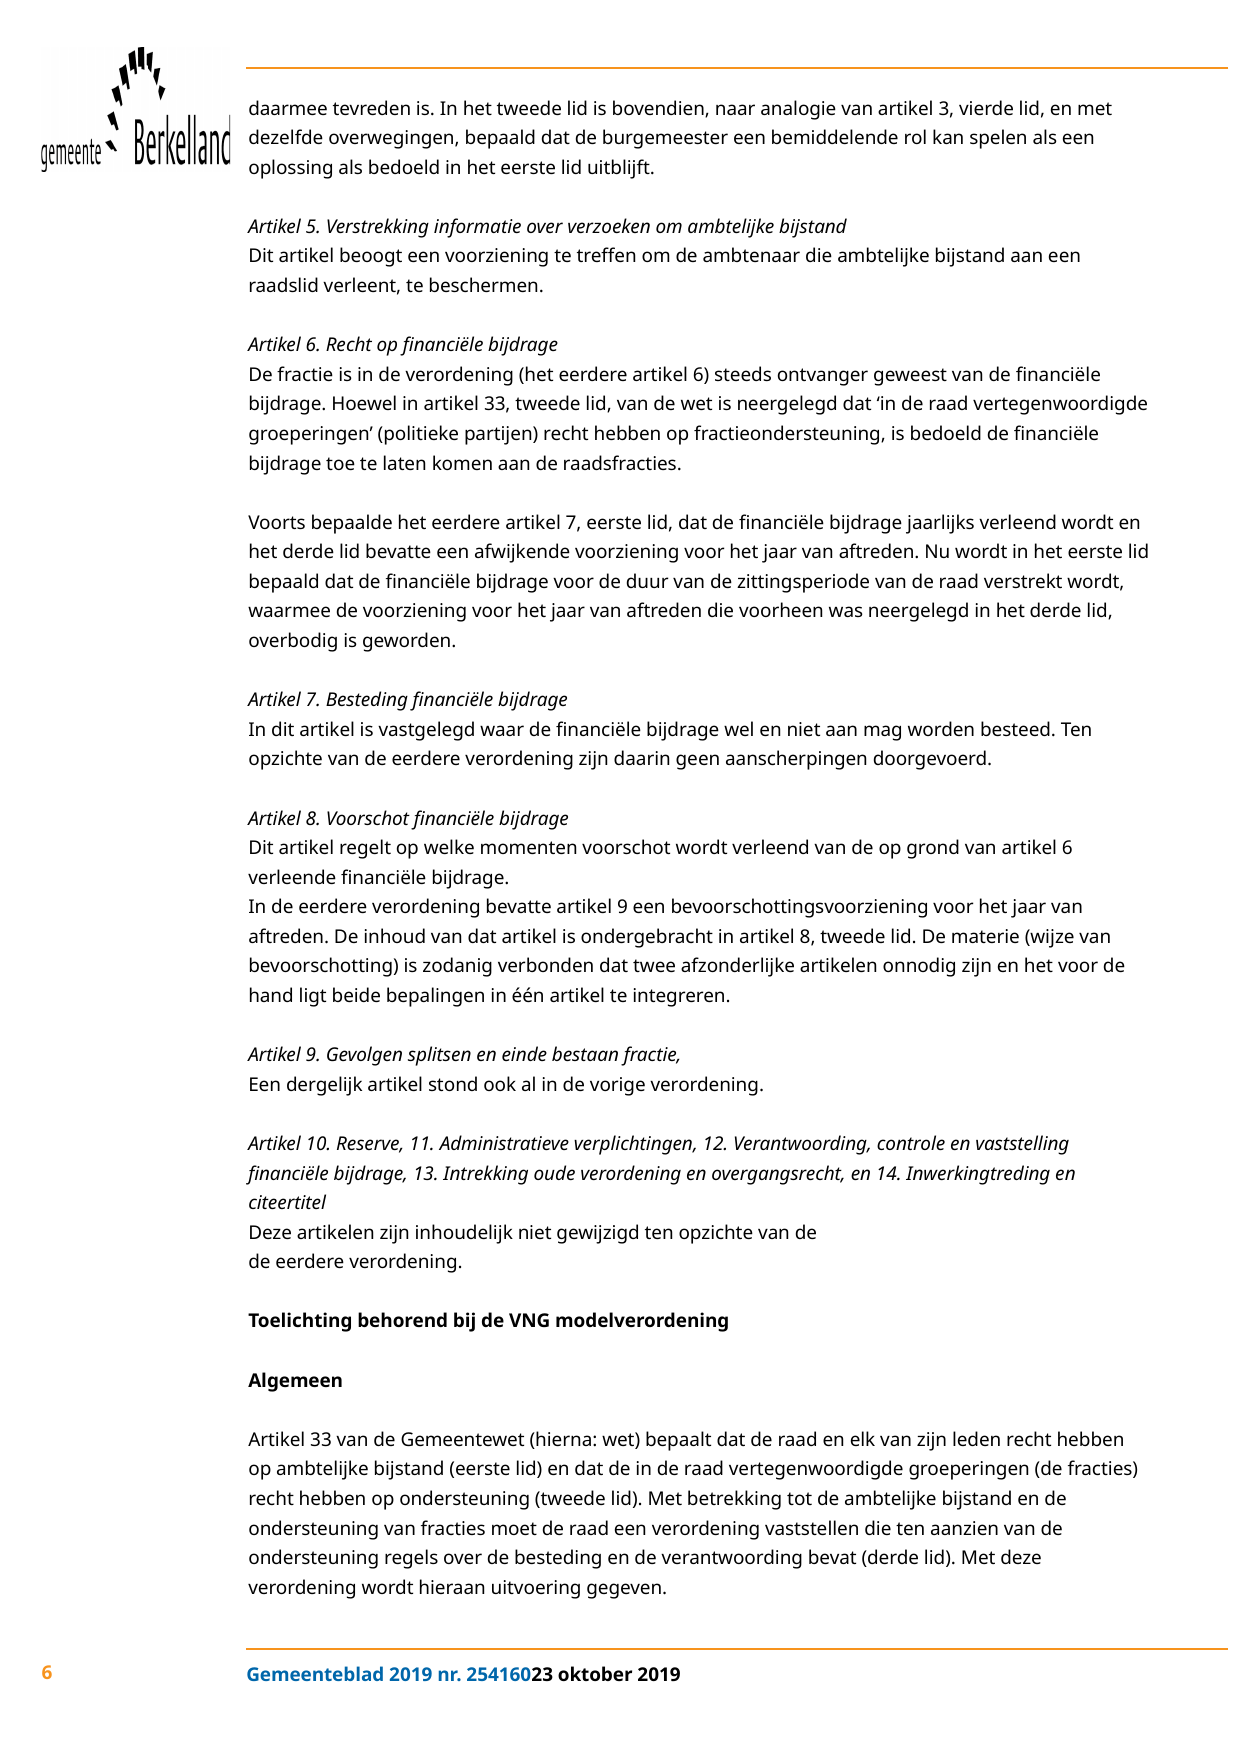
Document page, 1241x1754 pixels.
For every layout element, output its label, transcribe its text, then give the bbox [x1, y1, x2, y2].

text daarmee tevreden is. In het tweede lid is bovendien, naar analogie van artikel 3, vierde lid, en met dezelfde overwegingen, bepaald dat de burgemeester een bemiddelende rol kan spelen als een oplossing als bedoeld in het eerste lid uitblijft. [248, 95, 1152, 180]
text Artikel 5. Verstrekking informatie over verzoeken om ambtelijke bijstand [248, 213, 1152, 239]
text In de eerdere verordening bevatte artikel 9 een bevoorschottingsvoorziening voor het jaar van aftreden. De inhoud van dat artikel is ondergebracht in artikel 8, tweede lid. De materie (wijze van bevoorschotting) is zodanig verbonden dat twee afzonderlijke artikelen onnodig zijn en het voor de hand ligt beide bepalingen in één artikel te integreren. [248, 893, 1152, 1008]
text De fractie is in de verordening (het eerdere artikel 6) steeds ontvanger geweest van de financiële bijdrage. Hoewel in artikel 33, tweede lid, van de wet is neergelegd dat ‘in de raad vertegenwoordigde groeperingen’ (politieke partijen) recht hebben op fractieondersteuning, is bedoeld de financiële bijdrage toe te laten komen aan de raadsfracties. [248, 361, 1152, 476]
text Artikel 10. Reserve, 11. Administratieve verplichtingen, 12. Verantwoording, controle en vaststelling financiële bijdrage, 13. Intrekking oude verordening en overgangsrecht, en 14. Inwerkingtreding en citeertitel [248, 1130, 1152, 1215]
text Toelichting behorend bij de VNG modelverordening [248, 1308, 1152, 1333]
picture [41, 47, 231, 172]
text Artikel 33 van de Gemeentewet (hierna: wet) bepaalt dat de raad en elk van zijn leden recht hebben op ambtelijke bijstand (eerste lid) en dat de in de raad vertegenwoordigde groeperingen (de fracties) recht hebben op ondersteuning (tweede lid). Met betrekking tot de ambtelijke bijstand en de ondersteuning van fracties moet de raad een verordening vaststellen die ten aanzien van de ondersteuning regels over de besteding en de verantwoording bevat (derde lid). Met deze verordening wordt hieraan uitvoering gegeven. [248, 1426, 1152, 1600]
text Artikel 8. Voorschot financiële bijdrage [248, 805, 1152, 831]
text de eerdere verordening. [248, 1248, 1152, 1274]
text Artikel 9. Gevolgen splitsen en einde bestaan fractie, [248, 1041, 1152, 1067]
text Dit artikel beoogt een voorziening te treffen om de ambtenaar die ambtelijke bijstand aan een raadslid verleent, te beschermen. [248, 243, 1152, 298]
text In dit artikel is vastgelegd waar de financiële bijdrage wel en niet aan mag worden besteed. Ten opzichte van de eerdere verordening zijn daarin geen aanscherpingen doorgevoerd. [248, 716, 1152, 771]
text Dit artikel regelt op welke momenten voorschot wordt verleend van de op grond van artikel 6 verleende financiële bijdrage. [248, 834, 1152, 890]
text Algemeen [248, 1367, 1152, 1393]
text Deze artikelen zijn inhoudelijk niet gewijzigd ten opzichte van de [248, 1219, 1152, 1245]
text Voorts bepaalde het eerdere artikel 7, eerste lid, dat de financiële bijdrage jaarlijks verleend wordt en het derde lid bevatte een afwijkende voorziening voor het jaar van aftreden. Nu wordt in het eerste lid bepaald dat de financiële bijdrage voor de duur van de zittingsperiode van de raad verstrekt wordt, waarmee de voorziening voor het jaar van aftreden die voorheen was neergelegd in het derde lid, overbodig is geworden. [248, 509, 1152, 653]
text Artikel 7. Besteding financiële bijdrage [248, 686, 1152, 712]
text Een dergelijk artikel stond ook al in de vorige verordening. [248, 1071, 1152, 1097]
text Artikel 6. Recht op financiële bijdrage [248, 331, 1152, 357]
